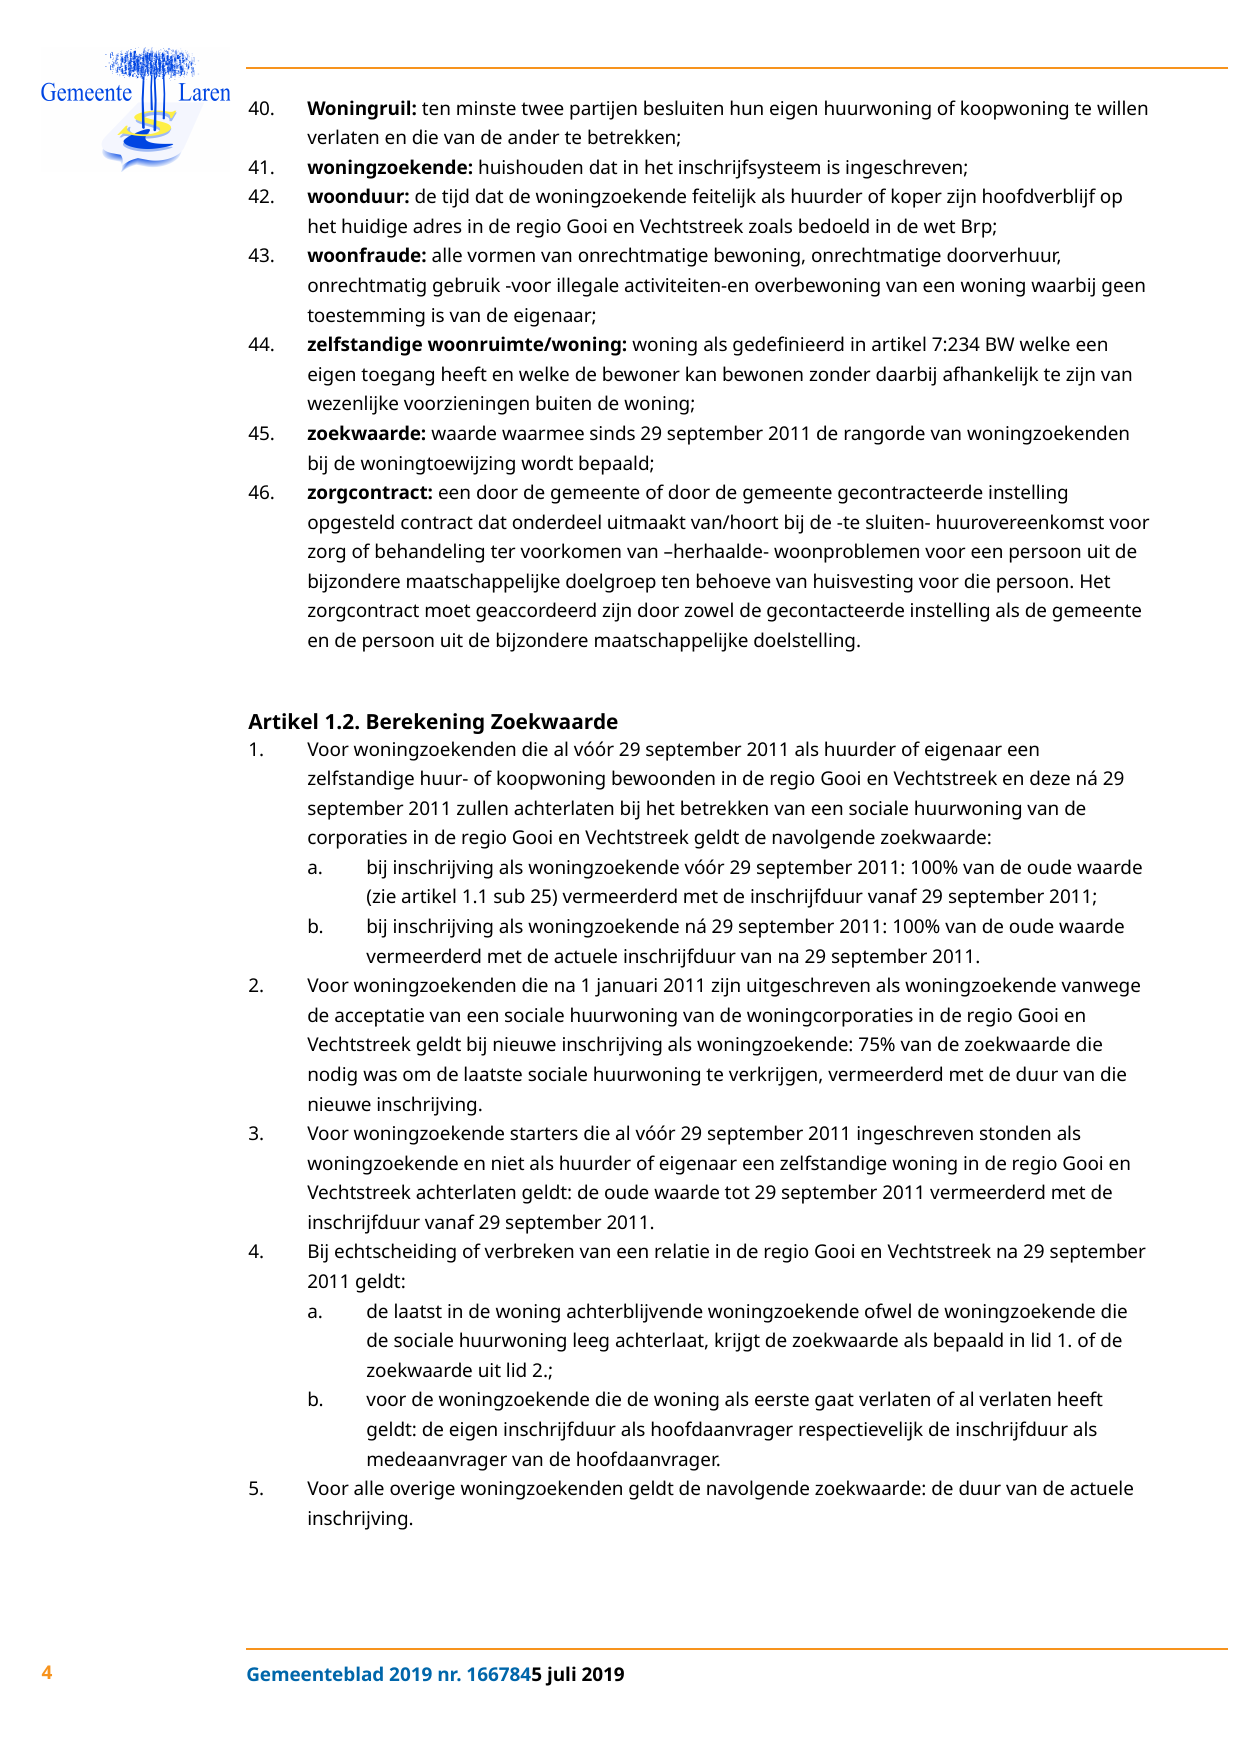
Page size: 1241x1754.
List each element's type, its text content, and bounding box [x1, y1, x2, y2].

list Voor woningzoekenden die al vóór 29 september 2011 als huurder of eigenaar een zelfstandige huur- of koopwoning bewoonden in de regio Gooi en Vechtstreek en deze ná 29 september 2011 zullen achterlaten bij het betrekken van een sociale huurwoning van de corporaties in de regio Gooi en Vechtstreek geldt de navolgende zoekwaarde: [248, 736, 1152, 850]
list zoekwaarde: waarde waarmee sinds 29 september 2011 de rangorde van woningzoekenden bij de woningtoewijzing wordt bepaald; [248, 420, 1152, 476]
list Woningruil: ten minste twee partijen besluiten hun eigen huurwoning of koopwoning te willen verlaten en die van de ander te betrekken; [248, 95, 1152, 150]
list voor de woningzoekende die de woning als eerste gaat verlaten of al verlaten heeft geldt: de eigen inschrijfduur als hoofdaanvrager respectievelijk de inschrijfduur als medeaanvrager van de hoofdaanvrager. [307, 1387, 1152, 1471]
list woningzoekende: huishouden dat in het inschrijfsysteem is ingeschreven; [248, 154, 1152, 180]
list woonduur: de tijd dat de woningzoekende feitelijk als huurder of koper zijn hoofdverblijf op het huidige adres in de regio Gooi en Vechtstreek zoals bedoeld in de wet Brp; [248, 183, 1152, 239]
list zorgcontract: een door de gemeente of door de gemeente gecontracteerde instelling opgesteld contract dat onderdeel uitmaakt van/hoort bij de -te sluiten- huurovereenkomst voor zorg of behandeling ter voorkomen van –herhaalde- woonproblemen voor een persoon uit de bijzondere maatschappelijke doelgroep ten behoeve van huisvesting voor die persoon. Het zorgcontract moet geaccordeerd zijn door zowel de gecontacteerde instelling als de gemeente en de persoon uit de bijzondere maatschappelijke doelstelling. [248, 479, 1152, 653]
list Voor woningzoekenden die na 1 januari 2011 zijn uitgeschreven als woningzoekende vanwege de acceptatie van een sociale huurwoning van de woningcorporaties in de regio Gooi en Vechtstreek geldt bij nieuwe inschrijving als woningzoekende: 75% van de zoekwaarde die nodig was om de laatste sociale huurwoning te verkrijgen, vermeerderd met de duur van die nieuwe inschrijving. [248, 972, 1152, 1116]
list Bij echtscheiding of verbreken van een relatie in de regio Gooi en Vechtstreek na 29 september 2011 geldt: [248, 1239, 1152, 1294]
list bij inschrijving als woningzoekende ná 29 september 2011: 100% van de oude waarde vermeerderd met de actuele inschrijfduur van na 29 september 2011. [307, 913, 1152, 968]
picture [41, 47, 231, 172]
list bij inschrijving als woningzoekende vóór 29 september 2011: 100% van de oude waarde (zie artikel 1.1 sub 25) vermeerderd met de inschrijfduur vanaf 29 september 2011; [307, 854, 1152, 909]
list zelfstandige woonruimte/woning: woning als gedefinieerd in artikel 7:234 BW welke een eigen toegang heeft en welke de bewoner kan bewonen zonder daarbij afhankelijk te zijn van wezenlijke voorzieningen buiten de woning; [248, 331, 1152, 416]
list Voor woningzoekende starters die al vóór 29 september 2011 ingeschreven stonden als woningzoekende en niet als huurder of eigenaar een zelfstandige woning in de regio Gooi en Vechtstreek achterlaten geldt: de oude waarde tot 29 september 2011 vermeerderd met de inschrijfduur vanaf 29 september 2011. [248, 1120, 1152, 1235]
list woonfraude: alle vormen van onrechtmatige bewoning, onrechtmatige doorverhuur, onrechtmatig gebruik -voor illegale activiteiten-en overbewoning van een woning waarbij geen toestemming is van de eigenaar; [248, 243, 1152, 328]
list Voor alle overige woningzoekenden geldt de navolgende zoekwaarde: de duur van de actuele inschrijving. [248, 1475, 1152, 1531]
text Artikel 1.2. Berekening Zoekwaarde [248, 707, 1152, 736]
list de laatst in de woning achterblijvende woningzoekende ofwel de woningzoekende die de sociale huurwoning leeg achterlaat, krijgt de zoekwaarde als bepaald in lid 1. of de zoekwaarde uit lid 2.; [307, 1298, 1152, 1383]
